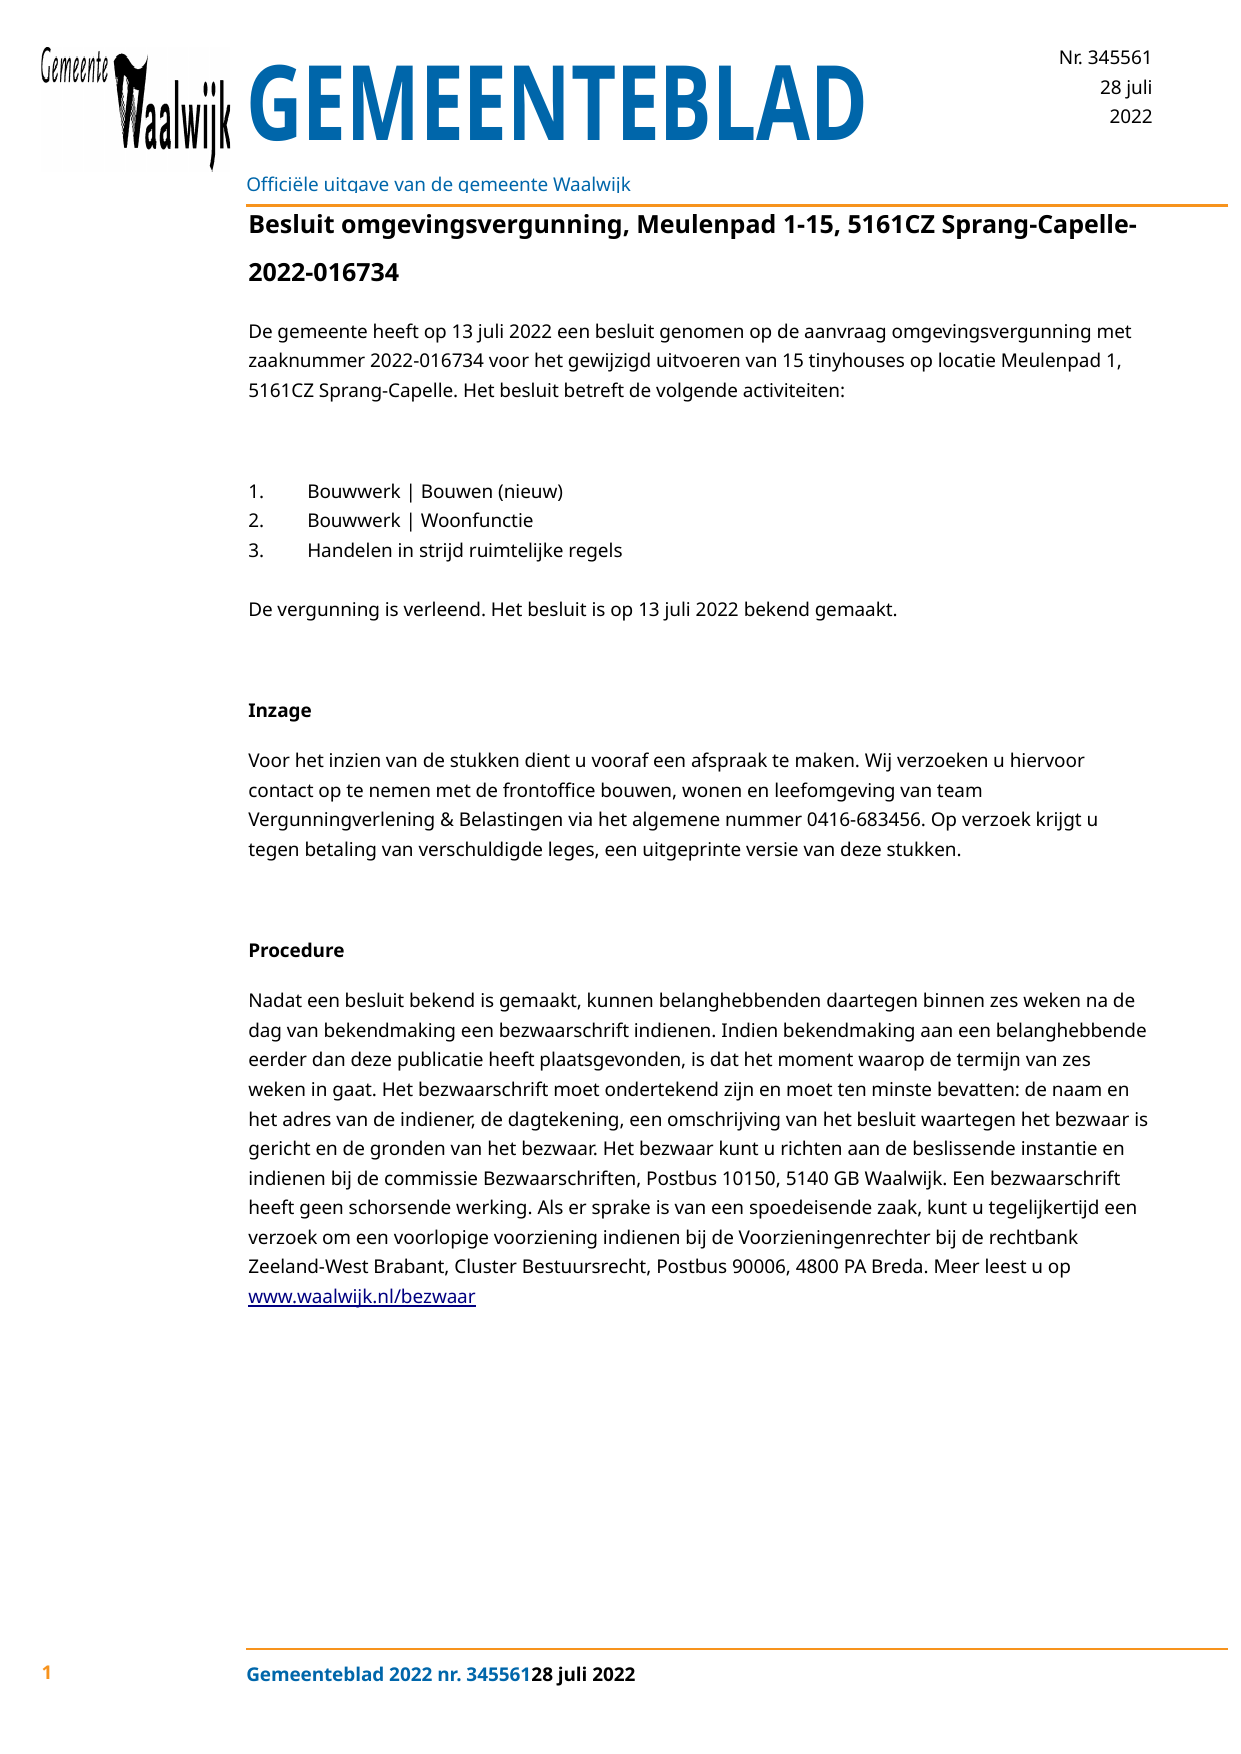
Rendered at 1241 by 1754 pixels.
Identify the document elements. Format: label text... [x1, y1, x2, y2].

text De gemeente heeft op 13 juli 2022 een besluit genomen op de aanvraag omgevingsvergunning met zaaknummer 2022-016734 voor het gewijzigd uitvoeren van 15 tinyhouses op locatie Meulenpad 1, 5161CZ Sprang-Capelle. Het besluit betreft de volgende activiteiten: [248, 318, 1152, 403]
text De vergunning is verleend. Het besluit is op 13 juli 2022 bekend gemaakt. [248, 596, 1152, 622]
text Voor het inzien van de stukken dient u vooraf een afspraak te maken. Wij verzoeken u hiervoor contact op te nemen met de frontoffice bouwen, wonen en leefomgeving van team Vergunningverlening & Belastingen via het algemene nummer 0416-683456. Op verzoek krijgt u tegen betaling van verschuldigde leges, een uitgeprinte versie van deze stukken. [248, 747, 1152, 862]
text Besluit omgevingsvergunning, Meulenpad 1-15, 5161CZ Sprang-Capelle-2022-016734 [248, 207, 1152, 288]
list Bouwwerk | Bouwen (nieuw) [248, 478, 1152, 504]
list Handelen in strijd ruimtelijke regels [248, 537, 1152, 563]
text Procedure [248, 937, 1152, 963]
picture [41, 47, 231, 172]
list Bouwwerk | Woonfunctie [248, 507, 1152, 533]
text Inzage [248, 697, 1152, 723]
text Nadat een besluit bekend is gemaakt, kunnen belanghebbenden daartegen binnen zes weken na de dag van bekendmaking een bezwaarschrift indienen. Indien bekendmaking aan een belanghebbende eerder dan deze publicatie heeft plaatsgevonden, is dat het moment waarop de termijn van zes weken in gaat. Het bezwaarschrift moet ondertekend zijn en moet ten minste bevatten: de naam en het adres van de indiener, de dagtekening, een omschrijving van het besluit waartegen het bezwaar is gericht en de gronden van het bezwaar. Het bezwaar kunt u richten aan de beslissende instantie en indienen bij de commissie Bezwaarschriften, Postbus 10150, 5140 GB Waalwijk. Een bezwaarschrift heeft geen schorsende werking. Als er sprake is van een spoedeisende zaak, kunt u tegelijkertijd een verzoek om een voorlopige voorziening indienen bij de Voorzieningenrechter bij de rechtbank Zeeland-West Brabant, Cluster Bestuursrecht, Postbus 90006, 4800 PA Breda. Meer leest u op www.waalwijk.nl/bezwaar [248, 987, 1152, 1309]
